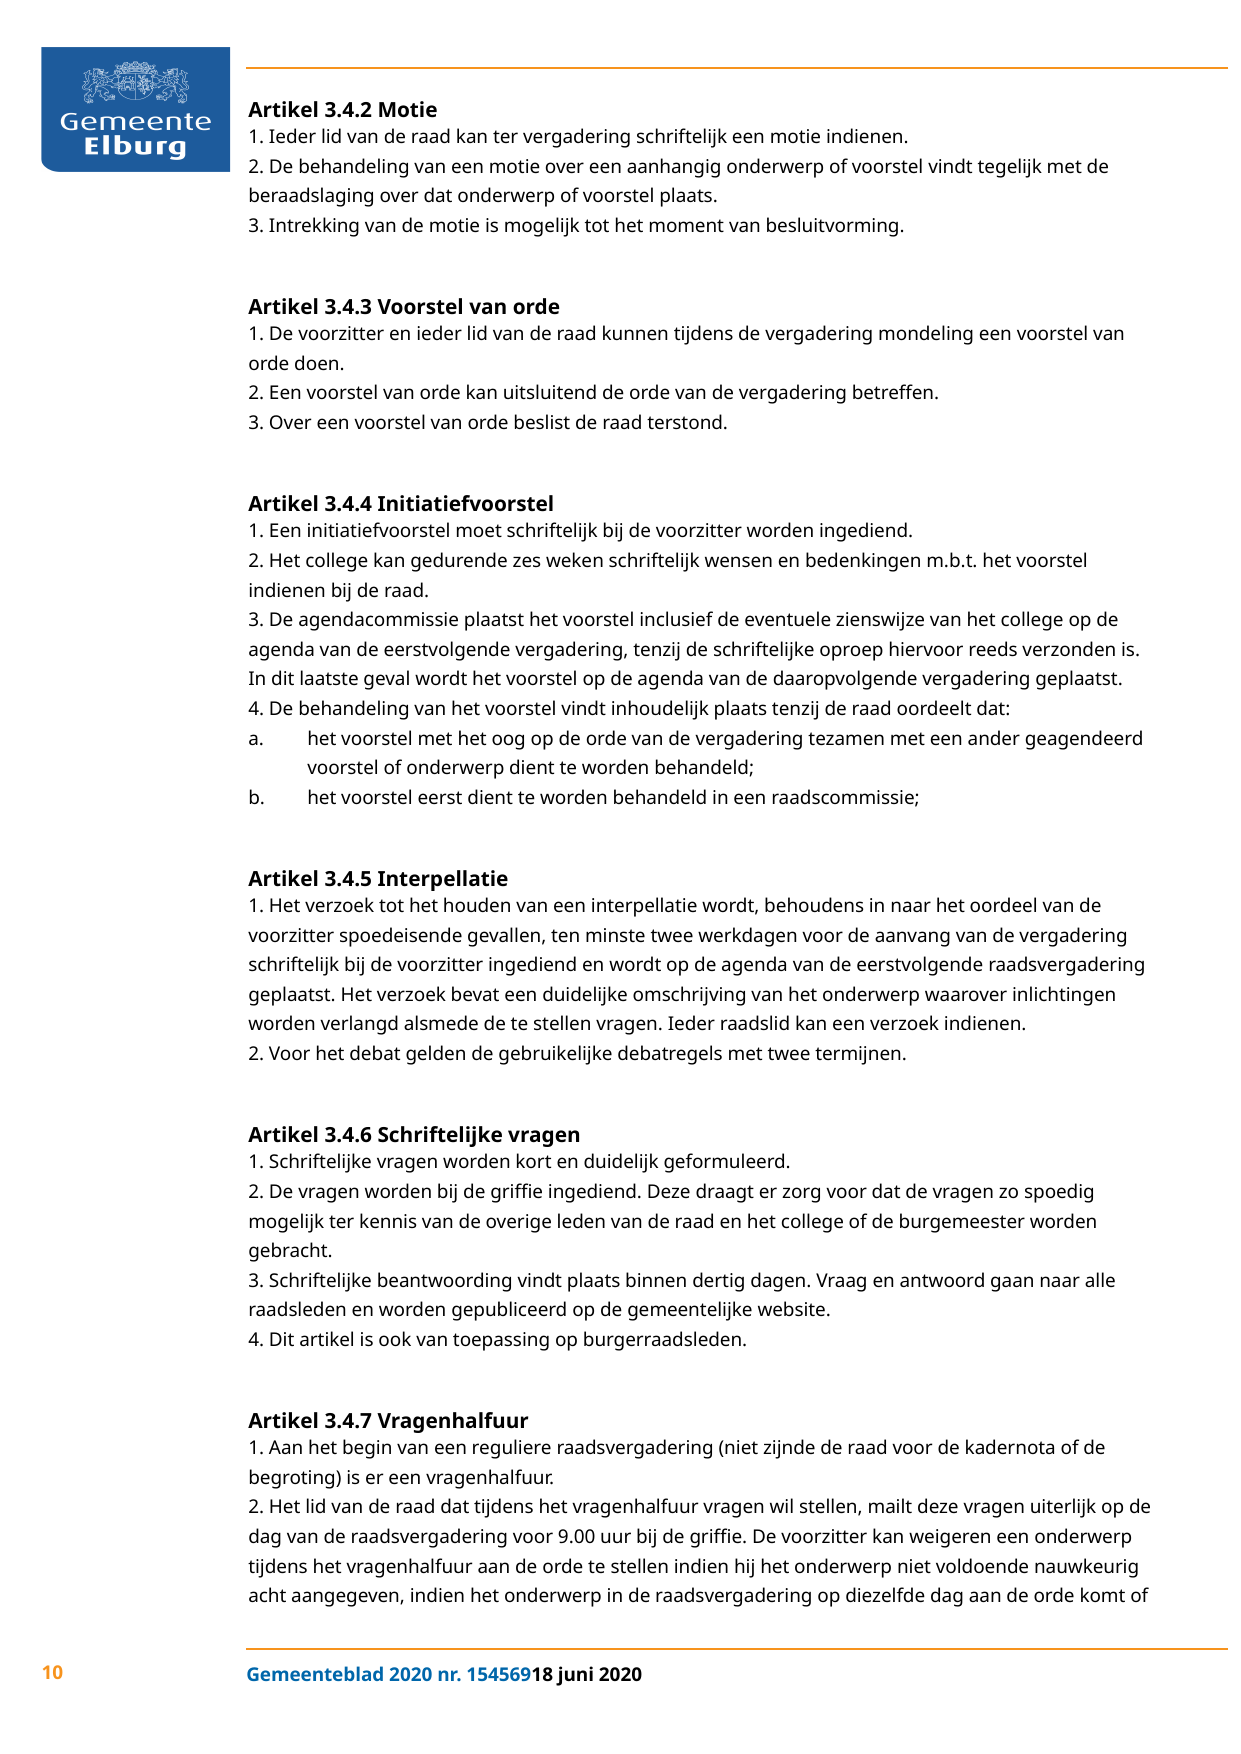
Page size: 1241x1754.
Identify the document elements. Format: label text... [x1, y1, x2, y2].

text 2. Het college kan gedurende zes weken schriftelijk wensen en bedenkingen m.b.t. het voorstel indienen bij de raad. [248, 547, 1152, 602]
text 2. Het lid van de raad dat tijdens het vragenhalfuur vragen wil stellen, mailt deze vragen uiterlijk op de dag van de raadsvergadering voor 9.00 uur bij de griffie. De voorzitter kan weigeren een onderwerp tijdens het vragenhalfuur aan de orde te stellen indien hij het onderwerp niet voldoende nauwkeurig acht aangegeven, indien het onderwerp in de raadsvergadering op diezelfde dag aan de orde komt of [248, 1494, 1152, 1608]
text 2. Voor het debat gelden de gebruikelijke debatregels met twee termijnen. [248, 1040, 1152, 1066]
text Artikel 3.4.6 Schriftelijke vragen [248, 1120, 1152, 1149]
text 2. Een voorstel van orde kan uitsluitend de orde van de vergadering betreffen. [248, 379, 1152, 405]
text 3. Over een voorstel van orde beslist de raad terstond. [248, 409, 1152, 435]
text 1. Schriftelijke vragen worden kort en duidelijk geformuleerd. [248, 1149, 1152, 1174]
list het voorstel met het oog op de orde van de vergadering tezamen met een ander geagendeerd voorstel of onderwerp dient te worden behandeld; [248, 725, 1152, 780]
text Artikel 3.4.2 Motie [248, 95, 1152, 123]
text 2. De behandeling van een motie over een aanhangig onderwerp of voorstel vindt tegelijk met de beraadslaging over dat onderwerp of voorstel plaats. [248, 153, 1152, 208]
text 1. Ieder lid van de raad kan ter vergadering schriftelijk een motie indienen. [248, 123, 1152, 149]
text 4. De behandeling van het voorstel vindt inhoudelijk plaats tenzij de raad oordeelt dat: [248, 695, 1152, 721]
text 1. Het verzoek tot het houden van een interpellatie wordt, behoudens in naar het oordeel van de voorzitter spoedeisende gevallen, ten minste twee werkdagen voor de aanvang van de vergadering schriftelijk bij de voorzitter ingediend en wordt op de agenda van de eerstvolgende raadsvergadering geplaatst. Het verzoek bevat een duidelijke omschrijving van het onderwerp waarover inlichtingen worden verlangd alsmede de te stellen vragen. Ieder raadslid kan een verzoek indienen. [248, 892, 1152, 1036]
text Artikel 3.4.3 Voorstel van orde [248, 292, 1152, 320]
text 3. De agendacommissie plaatst het voorstel inclusief de eventuele zienswijze van het college op de agenda van de eerstvolgende vergadering, tenzij de schriftelijke oproep hiervoor reeds verzonden is. In dit laatste geval wordt het voorstel op de agenda van de daaropvolgende vergadering geplaatst. [248, 606, 1152, 691]
text 1. Aan het begin van een reguliere raadsvergadering (niet zijnde de raad voor de kadernota of de begroting) is er een vragenhalfuur. [248, 1434, 1152, 1490]
text 4. Dit artikel is ook van toepassing op burgerraadsleden. [248, 1326, 1152, 1352]
text 2. De vragen worden bij de griffie ingediend. Deze draagt er zorg voor dat de vragen zo spoedig mogelijk ter kennis van de overige leden van de raad en het college of de burgemeester worden gebracht. [248, 1178, 1152, 1263]
text 3. Schriftelijke beantwoording vindt plaats binnen dertig dagen. Vraag en antwoord gaan naar alle raadsleden en worden gepubliceerd op de gemeentelijke website. [248, 1267, 1152, 1322]
text Artikel 3.4.5 Interpellatie [248, 864, 1152, 892]
text Artikel 3.4.7 Vragenhalfuur [248, 1406, 1152, 1434]
text Artikel 3.4.4 Initiatiefvoorstel [248, 489, 1152, 518]
picture [41, 47, 231, 172]
text 3. Intrekking van de motie is mogelijk tot het moment van besluitvorming. [248, 212, 1152, 238]
text 1. De voorzitter en ieder lid van de raad kunnen tijdens de vergadering mondeling een voorstel van orde doen. [248, 320, 1152, 376]
text 1. Een initiatiefvoorstel moet schriftelijk bij de voorzitter worden ingediend. [248, 518, 1152, 543]
list het voorstel eerst dient te worden behandeld in een raadscommissie; [248, 784, 1152, 809]
